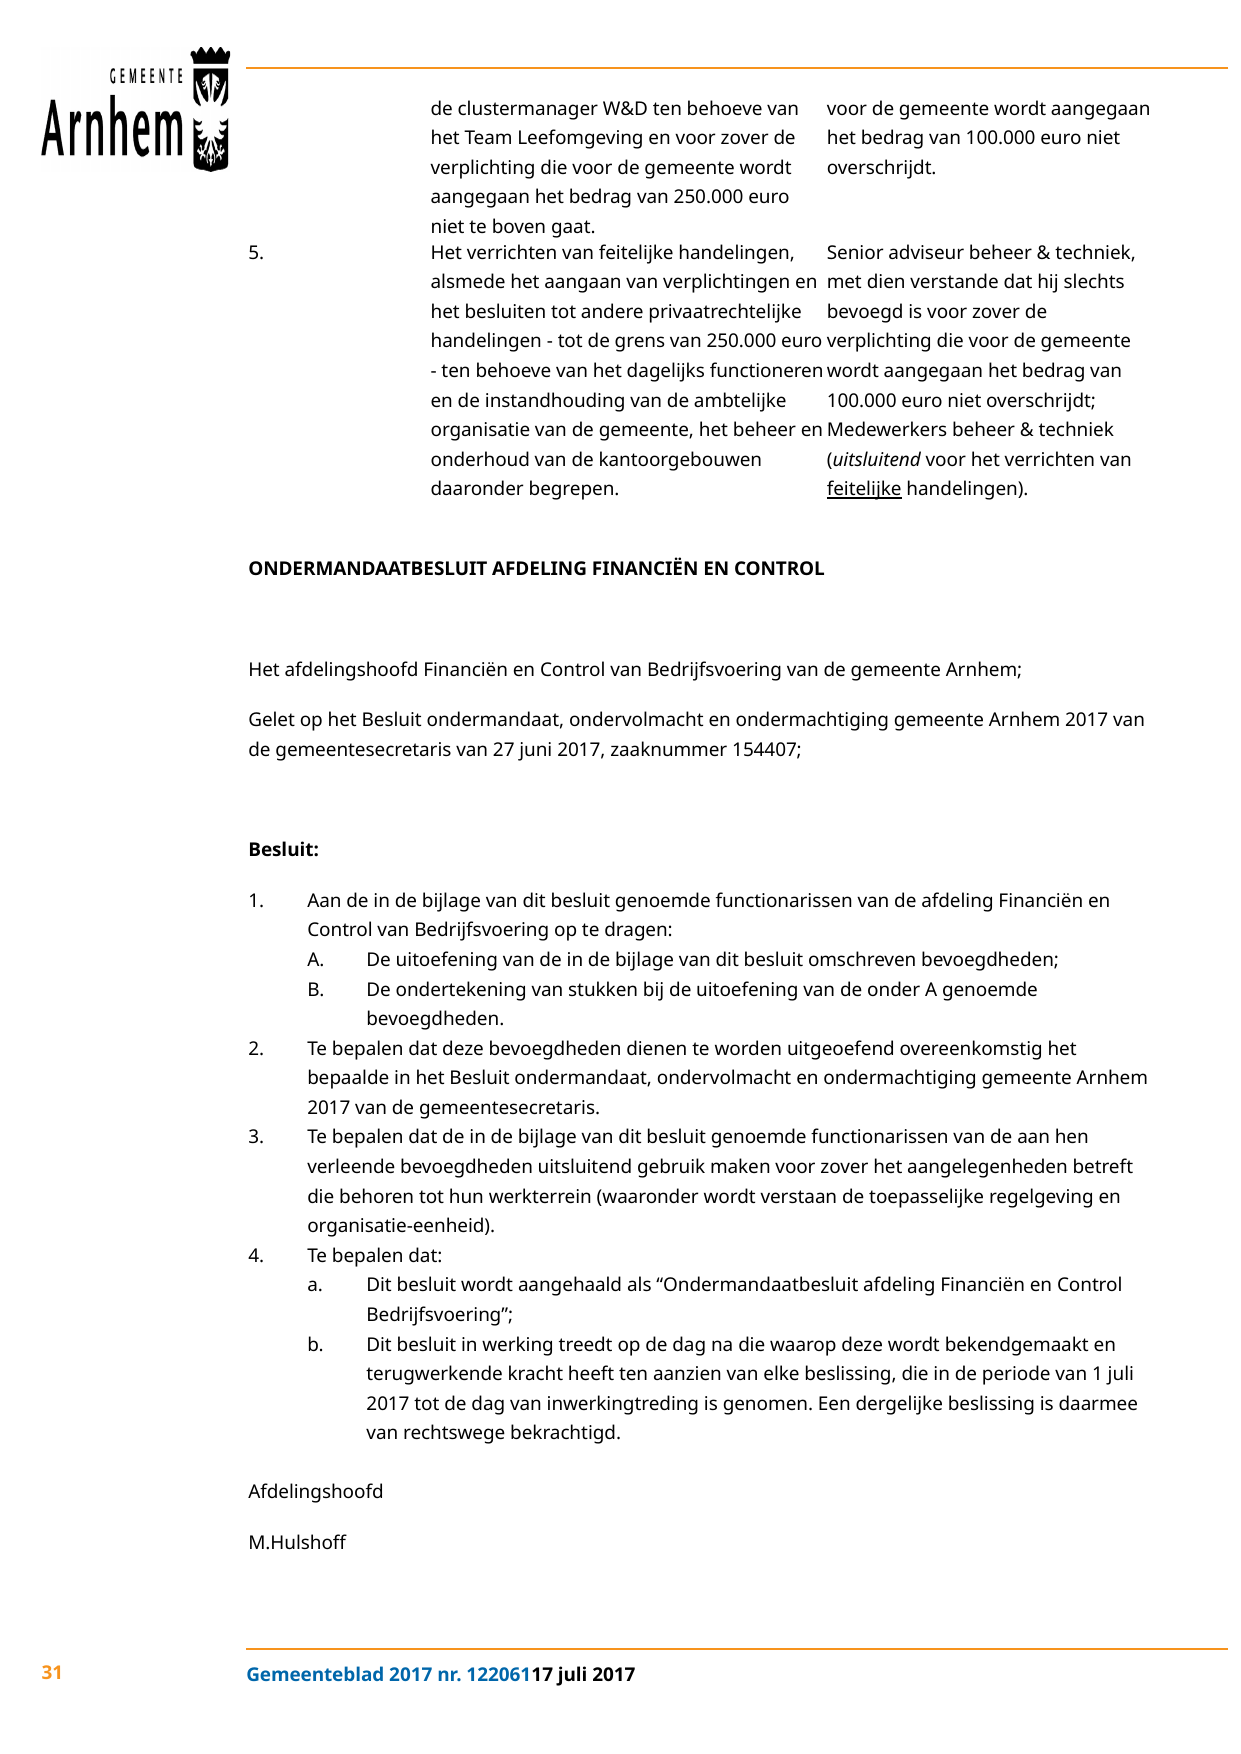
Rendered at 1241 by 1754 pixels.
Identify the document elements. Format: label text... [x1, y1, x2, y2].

text Besluit: [248, 837, 1152, 862]
list Dit besluit wordt aangehaald als “Ondermandaatbesluit afdeling Financiën en Control Bedrijfsvoering”; [307, 1272, 1152, 1327]
text Afdelingshoofd [248, 1479, 1152, 1504]
table_cell [248, 95, 430, 239]
text M.Hulshoff [248, 1529, 1152, 1555]
text ONDERMANDAATBESLUIT AFDELING FINANCIËN EN CONTROL [248, 555, 1152, 581]
list Dit besluit in werking treedt op de dag na die waarop deze wordt bekendgemaakt en terugwerkende kracht heeft ten aanzien van elke beslissing, die in de periode van 1 juli 2017 tot de dag van inwerkingtreding is genomen. Een dergelijke beslissing is daarmee van rechtswege bekrachtigd. [307, 1331, 1152, 1445]
table_cell 5. [248, 239, 430, 501]
list Te bepalen dat de in de bijlage van dit besluit genoemde functionarissen van de aan hen verleende bevoegdheden uitsluitend gebruik maken voor zover het aangelegenheden betreft die behoren tot hun werkterrein (waaronder wordt verstaan de toepasselijke regelgeving en organisatie-eenheid). [248, 1124, 1152, 1238]
table_cell Senior adviseur beheer & techniek, met dien verstande dat hij slechts bevoegd is voor zover de verplichting die voor de gemeente wordt aangegaan het bedrag van 100.000 euro niet overschrijdt; Medewerkers beheer & techniek (uitsluitend voor het verrichten van feitelijke handelingen). [827, 239, 1152, 501]
picture [41, 47, 231, 172]
list Aan de in de bijlage van dit besluit genoemde functionarissen van de afdeling Financiën en Control van Bedrijfsvoering op te dragen: [248, 887, 1152, 942]
list De ondertekening van stukken bij de uitoefening van de onder A genoemde bevoegdheden. [307, 976, 1152, 1031]
list Te bepalen dat: [248, 1242, 1152, 1268]
table_cell Het verrichten van feitelijke handelingen, alsmede het aangaan van verplichtingen en het besluiten tot andere privaatrechtelijke handelingen - tot de grens van 250.000 euro - ten behoeve van het dagelijks functioneren en de instandhouding van de ambtelijke organisatie van de gemeente, het beheer en onderhoud van de kantoorgebouwen daaronder begrepen. [430, 239, 827, 501]
text Het afdelingshoofd Financiën en Control van Bedrijfsvoering van de gemeente Arnhem; [248, 656, 1152, 681]
list De uitoefening van de in de bijlage van dit besluit omschreven bevoegdheden; [307, 946, 1152, 972]
text Gelet op het Besluit ondermandaat, ondervolmacht en ondermachtiging gemeente Arnhem 2017 van de gemeentesecretaris van 27 juni 2017, zaaknummer 154407; [248, 706, 1152, 761]
list Te bepalen dat deze bevoegdheden dienen te worden uitgeoefend overeenkomstig het bepaalde in het Besluit ondermandaat, ondervolmacht en ondermachtiging gemeente Arnhem 2017 van de gemeentesecretaris. [248, 1035, 1152, 1120]
table_cell voor de gemeente wordt aangegaan het bedrag van 100.000 euro niet overschrijdt. [827, 95, 1152, 239]
table_cell de clustermanager W&D ten behoeve van het Team Leefomgeving en voor zover de verplichting die voor de gemeente wordt aangegaan het bedrag van 250.000 euro niet te boven gaat. [430, 95, 827, 239]
